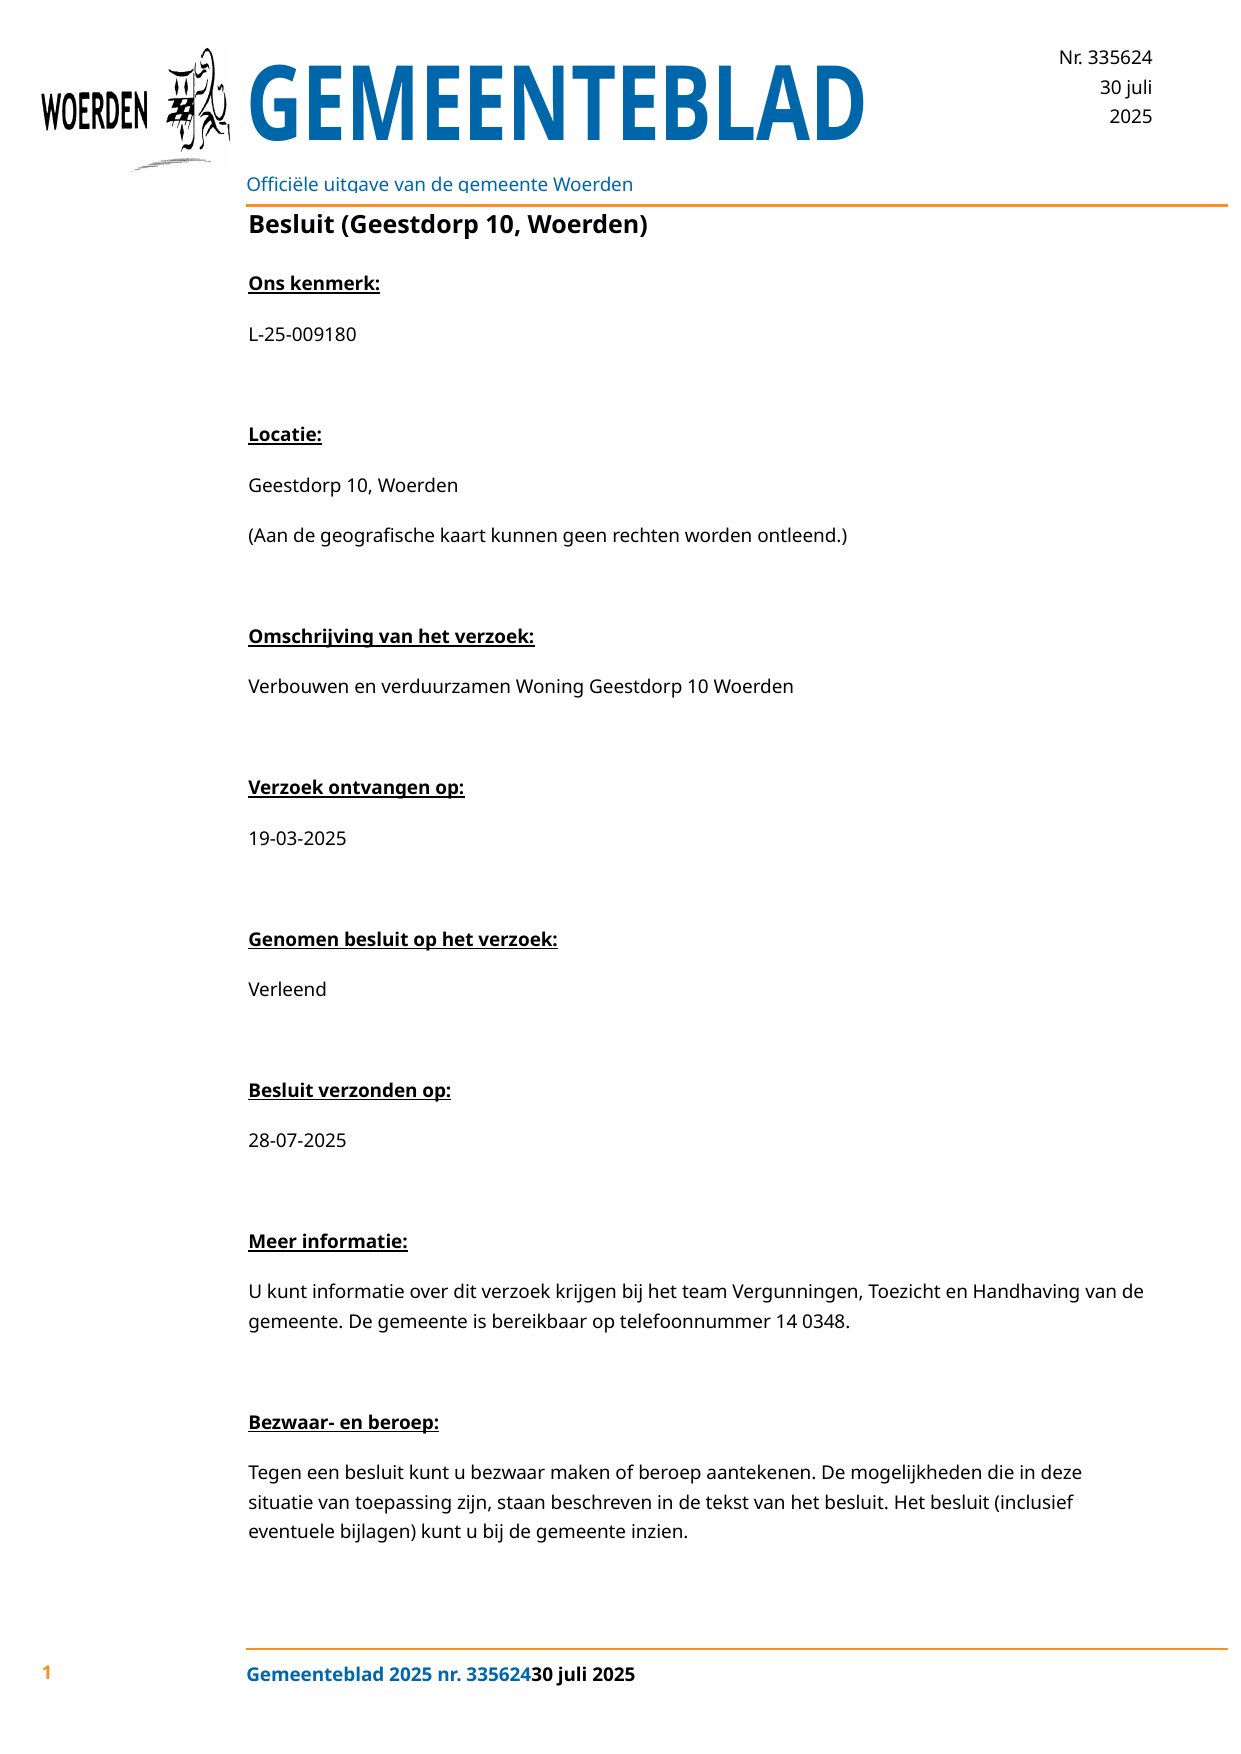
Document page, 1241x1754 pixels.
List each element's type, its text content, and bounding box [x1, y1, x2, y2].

text Bezwaar- en beroep: [248, 1409, 1152, 1435]
text Besluit verzonden op: [248, 1077, 1152, 1103]
text Verzoek ontvangen op: [248, 774, 1152, 800]
text L-25-009180 [248, 321, 1152, 346]
text Verleend [248, 976, 1152, 1002]
text Omschrijving van het verzoek: [248, 623, 1152, 649]
text Locatie: [248, 422, 1152, 447]
text Geestdorp 10, Woerden [248, 472, 1152, 498]
text 19-03-2025 [248, 825, 1152, 851]
text 28-07-2025 [248, 1127, 1152, 1153]
picture [41, 47, 231, 172]
text Genomen besluit op het verzoek: [248, 926, 1152, 951]
text Verbouwen en verduurzamen Woning Geestdorp 10 Woerden [248, 674, 1152, 699]
text U kunt informatie over dit verzoek krijgen bij het team Vergunningen, Toezicht en Handhaving van de gemeente. De gemeente is bereikbaar op telefoonnummer 14 0348. [248, 1279, 1152, 1334]
text Tegen een besluit kunt u bezwaar maken of beroep aantekenen. De mogelijkheden die in deze situatie van toepassing zijn, staan beschreven in de tekst van het besluit. Het besluit (inclusief eventuele bijlagen) kunt u bij de gemeente inzien. [248, 1459, 1152, 1544]
text Meer informatie: [248, 1228, 1152, 1254]
text Besluit (Geestdorp 10, Woerden) [248, 207, 1152, 241]
text (Aan de geografische kaart kunnen geen rechten worden ontleend.) [248, 522, 1152, 548]
text Ons kenmerk: [248, 270, 1152, 296]
